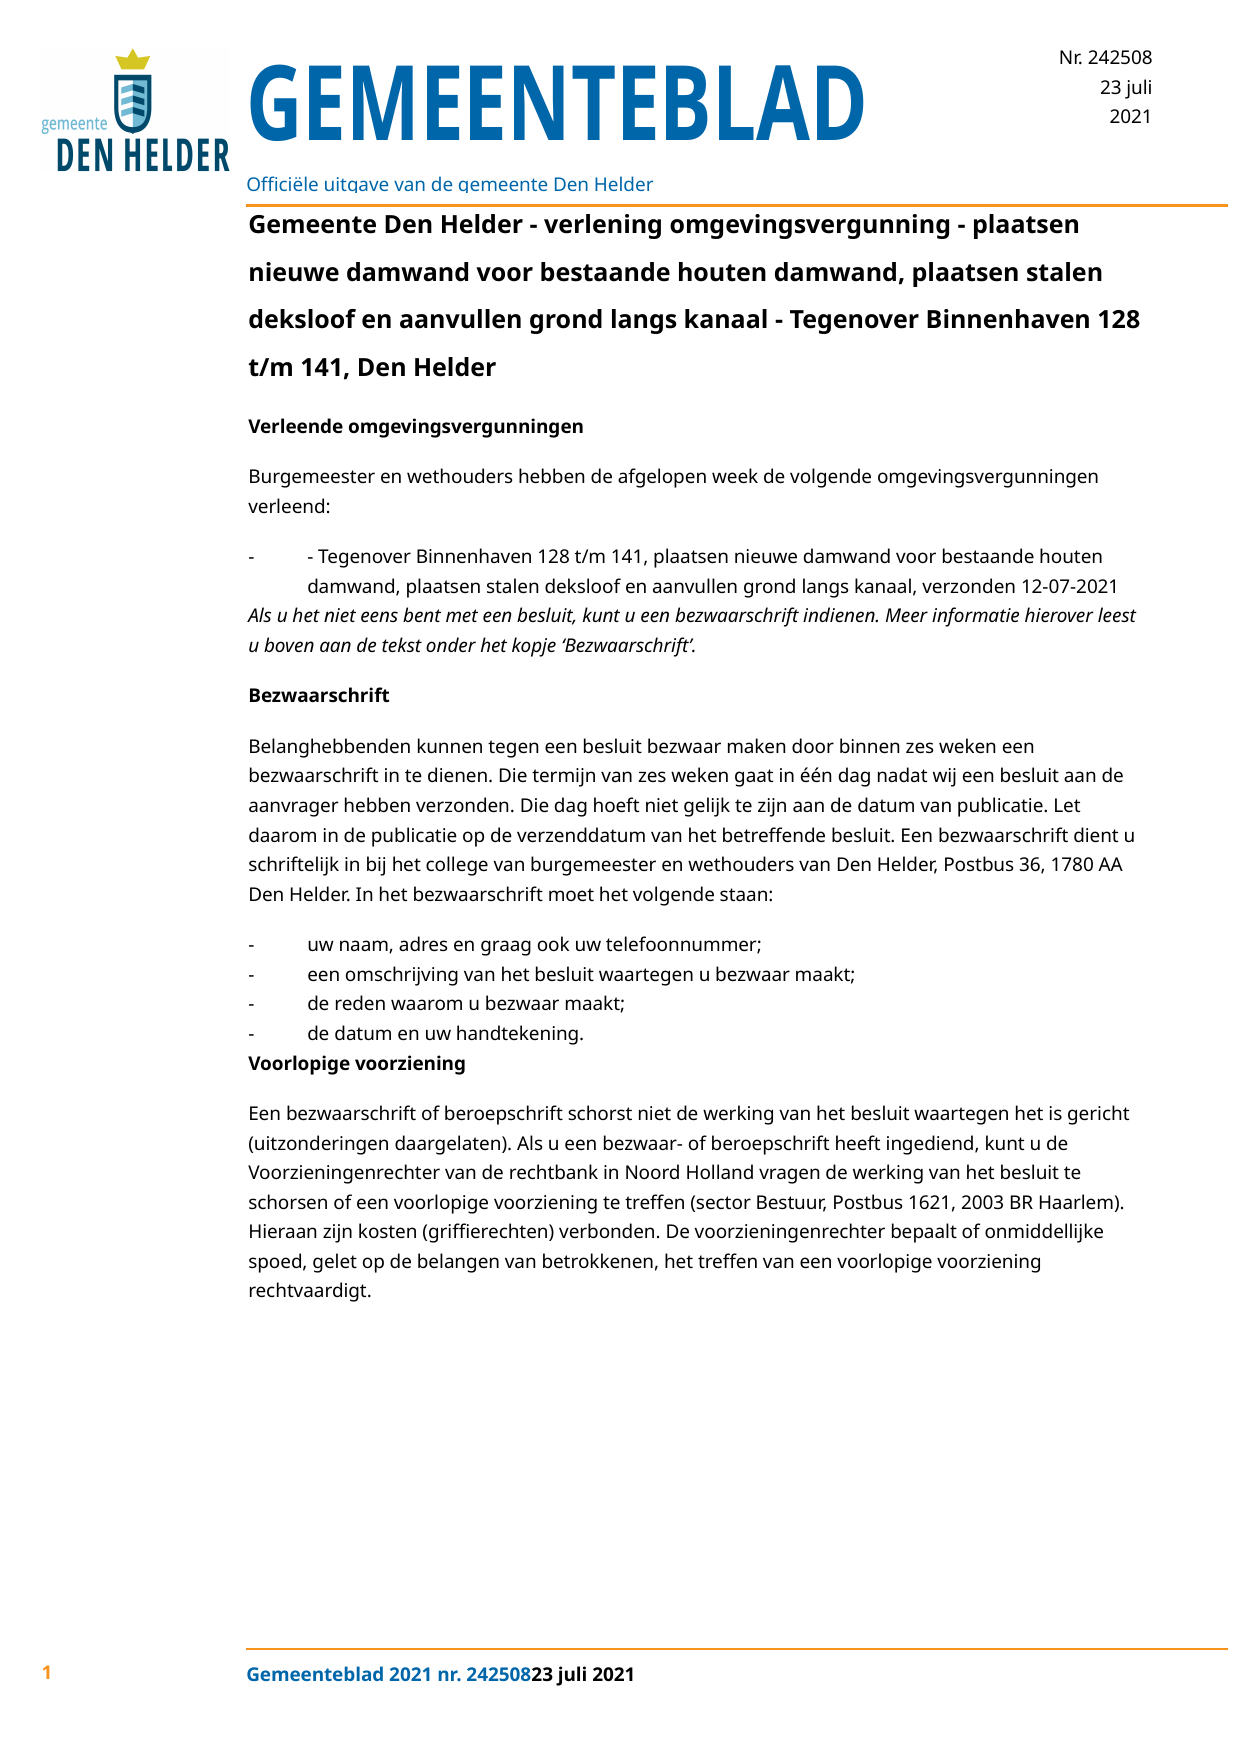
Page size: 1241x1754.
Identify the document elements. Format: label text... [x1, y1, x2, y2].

text Gemeente Den Helder - verlening omgevingsvergunning - plaatsen nieuwe damwand voor bestaande houten damwand, plaatsen stalen deksloof en aanvullen grond langs kanaal - Tegenover Binnenhaven 128 t/m 141, Den Helder [248, 207, 1152, 384]
text Bezwaarschrift [248, 683, 1152, 708]
text Belanghebbenden kunnen tegen een besluit bezwaar maken door binnen zes weken een bezwaarschrift in te dienen. Die termijn van zes weken gaat in één dag nadat wij een besluit aan de aanvrager hebben verzonden. Die dag hoeft niet gelijk te zijn aan de datum van publicatie. Let daarom in de publicatie op de verzenddatum van het betreffende besluit. Een bezwaarschrift dient u schriftelijk in bij het college van burgemeester en wethouders van Den Helder, Postbus 36, 1780 AA Den Helder. In het bezwaarschrift moet het volgende staan: [248, 733, 1152, 907]
list uw naam, adres en graag ook uw telefoonnummer; [248, 931, 1152, 957]
list de reden waarom u bezwaar maakt; [248, 991, 1152, 1016]
text Verleende omgevingsvergunningen [248, 413, 1152, 439]
text Voorlopige voorziening [248, 1050, 1152, 1076]
picture [63, 144, 68, 165]
picture [220, 160, 224, 172]
list een omschrijving van het besluit waartegen u bezwaar maakt; [248, 961, 1152, 987]
text Burgemeester en wethouders hebben de afgelopen week de volgende omgevingsvergunningen verleend: [248, 463, 1152, 519]
list - Tegenover Binnenhaven 128 t/m 141, plaatsen nieuwe damwand voor bestaande houten damwand, plaatsen stalen deksloof en aanvullen grond langs kanaal, verzonden 12-07-2021 [248, 543, 1152, 599]
picture [130, 157, 135, 172]
text Een bezwaarschrift of beroepschrift schorst niet de werking van het besluit waartegen het is gericht (uitzonderingen daargelaten). Als u een bezwaar- of beroepschrift heeft ingediend, kunt u de Voorzieningenrechter van de rechtbank in Noord Holland vragen de werking van het besluit te schorsen of een voorlopige voorziening te treffen (sector Bestuur, Postbus 1621, 2003 BR Haarlem). Hieraan zijn kosten (griffierechten) verbonden. De voorzieningenrechter bepaalt of onmiddellijke spoed, gelet op de belangen van betrokkenen, het treffen van een voorlopige voorziening rechtvaardigt. [248, 1100, 1152, 1303]
picture [182, 144, 187, 165]
text Als u het niet eens bent met een besluit, kunt u een bezwaarschrift indienen. Meer informatie hierover leest u boven aan de tekst onder het kopje ‘Bezwaarschrift’. [248, 603, 1152, 658]
list de datum en uw handtekening. [248, 1020, 1152, 1046]
picture [100, 154, 106, 172]
picture [41, 47, 231, 172]
